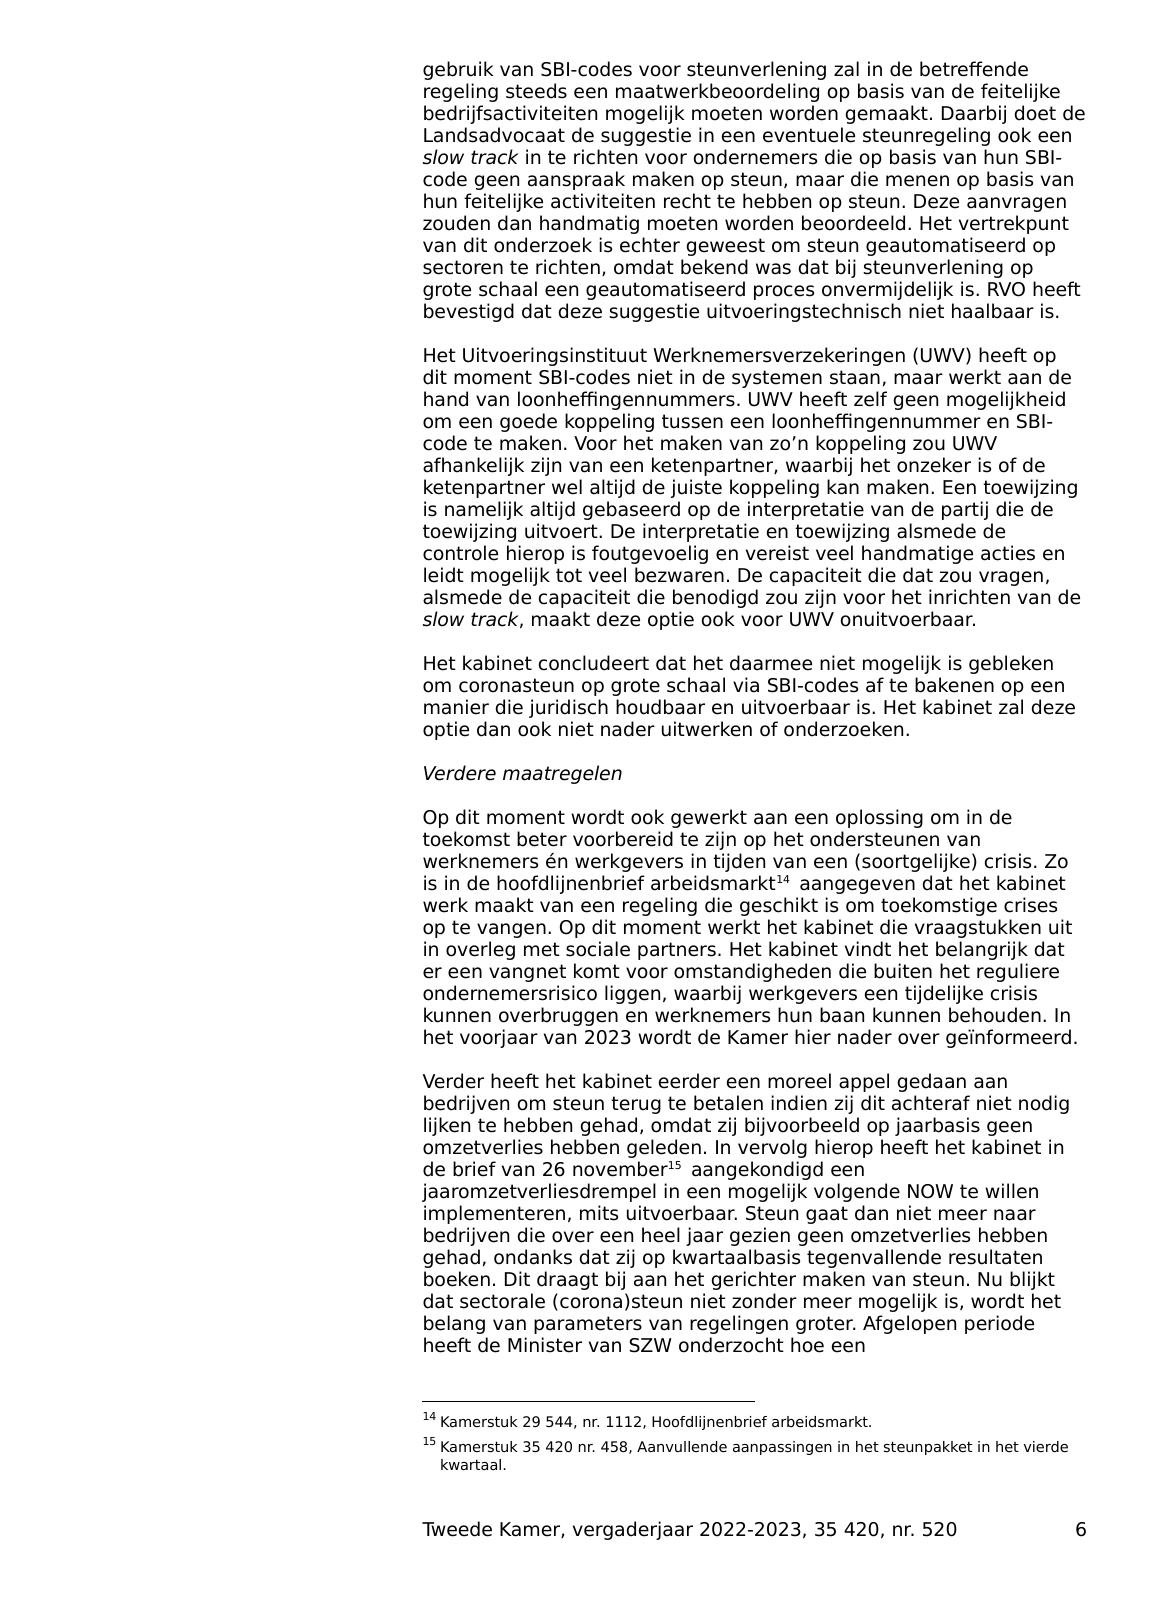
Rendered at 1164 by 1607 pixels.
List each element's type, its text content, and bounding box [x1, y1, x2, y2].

text Verder heeft het kabinet eerder een moreel appel gedaan aan bedrijven om steun terug te betalen indien zij dit achteraf niet nodig lijken te hebben gehad, omdat zij bijvoorbeeld op jaarbasis geen omzetverlies hebben geleden. In vervolg hierop heeft het kabinet in de brief van 26 november aangekondigd een jaaromzetverliesdrempel in een mogelijk volgende NOW te willen implementeren, mits uitvoerbaar. Steun gaat dan niet meer naar bedrijven die over een heel jaar gezien geen omzetverlies hebben gehad, ondanks dat zij op kwartaalbasis tegenvallende resultaten boeken. Dit draagt bij aan het gerichter maken van steun. Nu blijkt dat sectorale (corona)steun niet zonder meer mogelijk is, wordt het belang van parameters van regelingen groter. Afgelopen periode heeft de Minister van SZW onderzocht hoe een [422, 1071, 1087, 1357]
text Het Uitvoeringsinstituut Werknemersverzekeringen (UWV) heeft op dit moment SBI-codes niet in de systemen staan, maar werkt aan de hand van loonheffingennummers. UWV heeft zelf geen mogelijkheid om een goede koppeling tussen een loonheffingennummer en SBI-code te maken. Voor het maken van zo’n koppeling zou UWV afhankelijk zijn van een ketenpartner, waarbij het onzeker is of de ketenpartner wel altijd de juiste koppeling kan maken. Een toewijzing is namelijk altijd gebaseerd op de interpretatie van de partij die de toewijzing uitvoert. De interpretatie en toewijzing alsmede de controle hierop is foutgevoelig en vereist veel handmatige acties en leidt mogelijk tot veel bezwaren. De capaciteit die dat zou vragen, alsmede de capaciteit die benodigd zou zijn voor het inrichten van de slow track, maakt deze optie ook voor UWV onuitvoerbaar. [422, 345, 1087, 631]
text gebruik van SBI-codes voor steunverlening zal in de betreffende regeling steeds een maatwerkbeoordeling op basis van de feitelijke bedrijfsactiviteiten mogelijk moeten worden gemaakt. Daarbij doet de Landsadvocaat de suggestie in een eventuele steunregeling ook een slow track in te richten voor ondernemers die op basis van hun SBI-code geen aanspraak maken op steun, maar die menen op basis van hun feitelijke activiteiten recht te hebben op steun. Deze aanvragen zouden dan handmatig moeten worden beoordeeld. Het vertrekpunt van dit onderzoek is echter geweest om steun geautomatiseerd op sectoren te richten, omdat bekend was dat bij steunverlening op grote schaal een geautomatiseerd proces onvermijdelijk is. RVO heeft bevestigd dat deze suggestie uitvoeringstechnisch niet haalbaar is. [422, 59, 1087, 323]
text Het kabinet concludeert dat het daarmee niet mogelijk is gebleken om coronasteun op grote schaal via SBI-codes af te bakenen op een manier die juridisch houdbaar en uitvoerbaar is. Het kabinet zal deze optie dan ook niet nader uitwerken of onderzoeken. [422, 653, 1087, 741]
text Op dit moment wordt ook gewerkt aan een oplossing om in de toekomst beter voorbereid te zijn op het ondersteunen van werknemers én werkgevers in tijden van een (soortgelijke) crisis. Zo is in de hoofdlijnenbrief arbeidsmarkt aangegeven dat het kabinet werk maakt van een regeling die geschikt is om toekomstige crises op te vangen. Op dit moment werkt het kabinet die vraagstukken uit in overleg met sociale partners. Het kabinet vindt het belangrijk dat er een vangnet komt voor omstandigheden die buiten het reguliere ondernemersrisico liggen, waarbij werkgevers een tijdelijke crisis kunnen overbruggen en werknemers hun baan kunnen behouden. In het voorjaar van 2023 wordt de Kamer hier nader over geïnformeerd. [422, 807, 1087, 1049]
text Kamerstuk 35 420 nr. 458, Aanvullende aanpassingen in het steunpakket in het vierde kwartaal. [422, 1435, 1087, 1474]
subtitle Verdere maatregelen [422, 763, 1087, 785]
text Kamerstuk 29 544, nr. 1112, Hoofdlijnenbrief arbeidsmarkt. [422, 1410, 1087, 1432]
